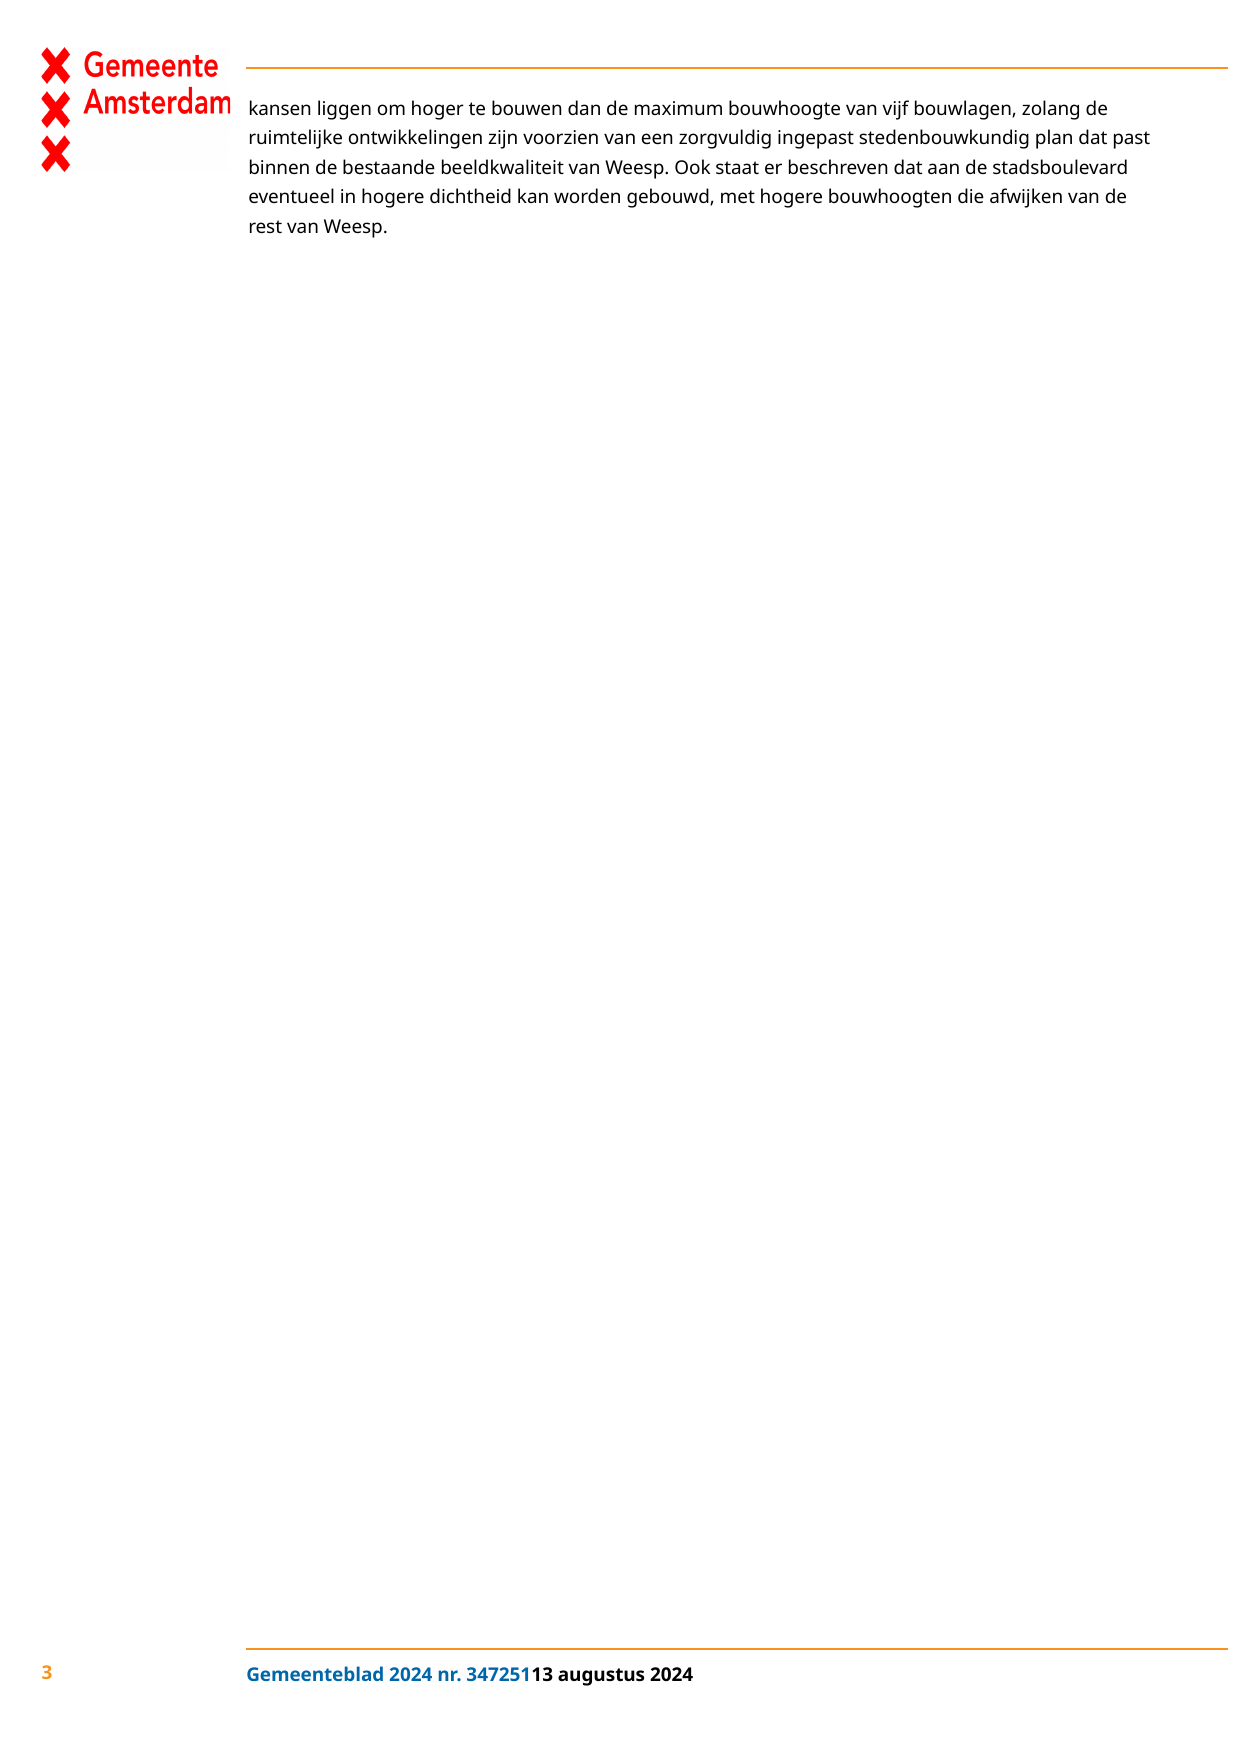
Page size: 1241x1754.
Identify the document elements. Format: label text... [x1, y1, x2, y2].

text kansen liggen om hoger te bouwen dan de maximum bouwhoogte van vijf bouwlagen, zolang de ruimtelijke ontwikkelingen zijn voorzien van een zorgvuldig ingepast stedenbouwkundig plan dat past binnen de bestaande beeldkwaliteit van Weesp. Ook staat er beschreven dat aan de stadsboulevard eventueel in hogere dichtheid kan worden gebouwd, met hogere bouwhoogten die afwijken van de rest van Weesp. [248, 95, 1152, 239]
picture [41, 47, 231, 172]
